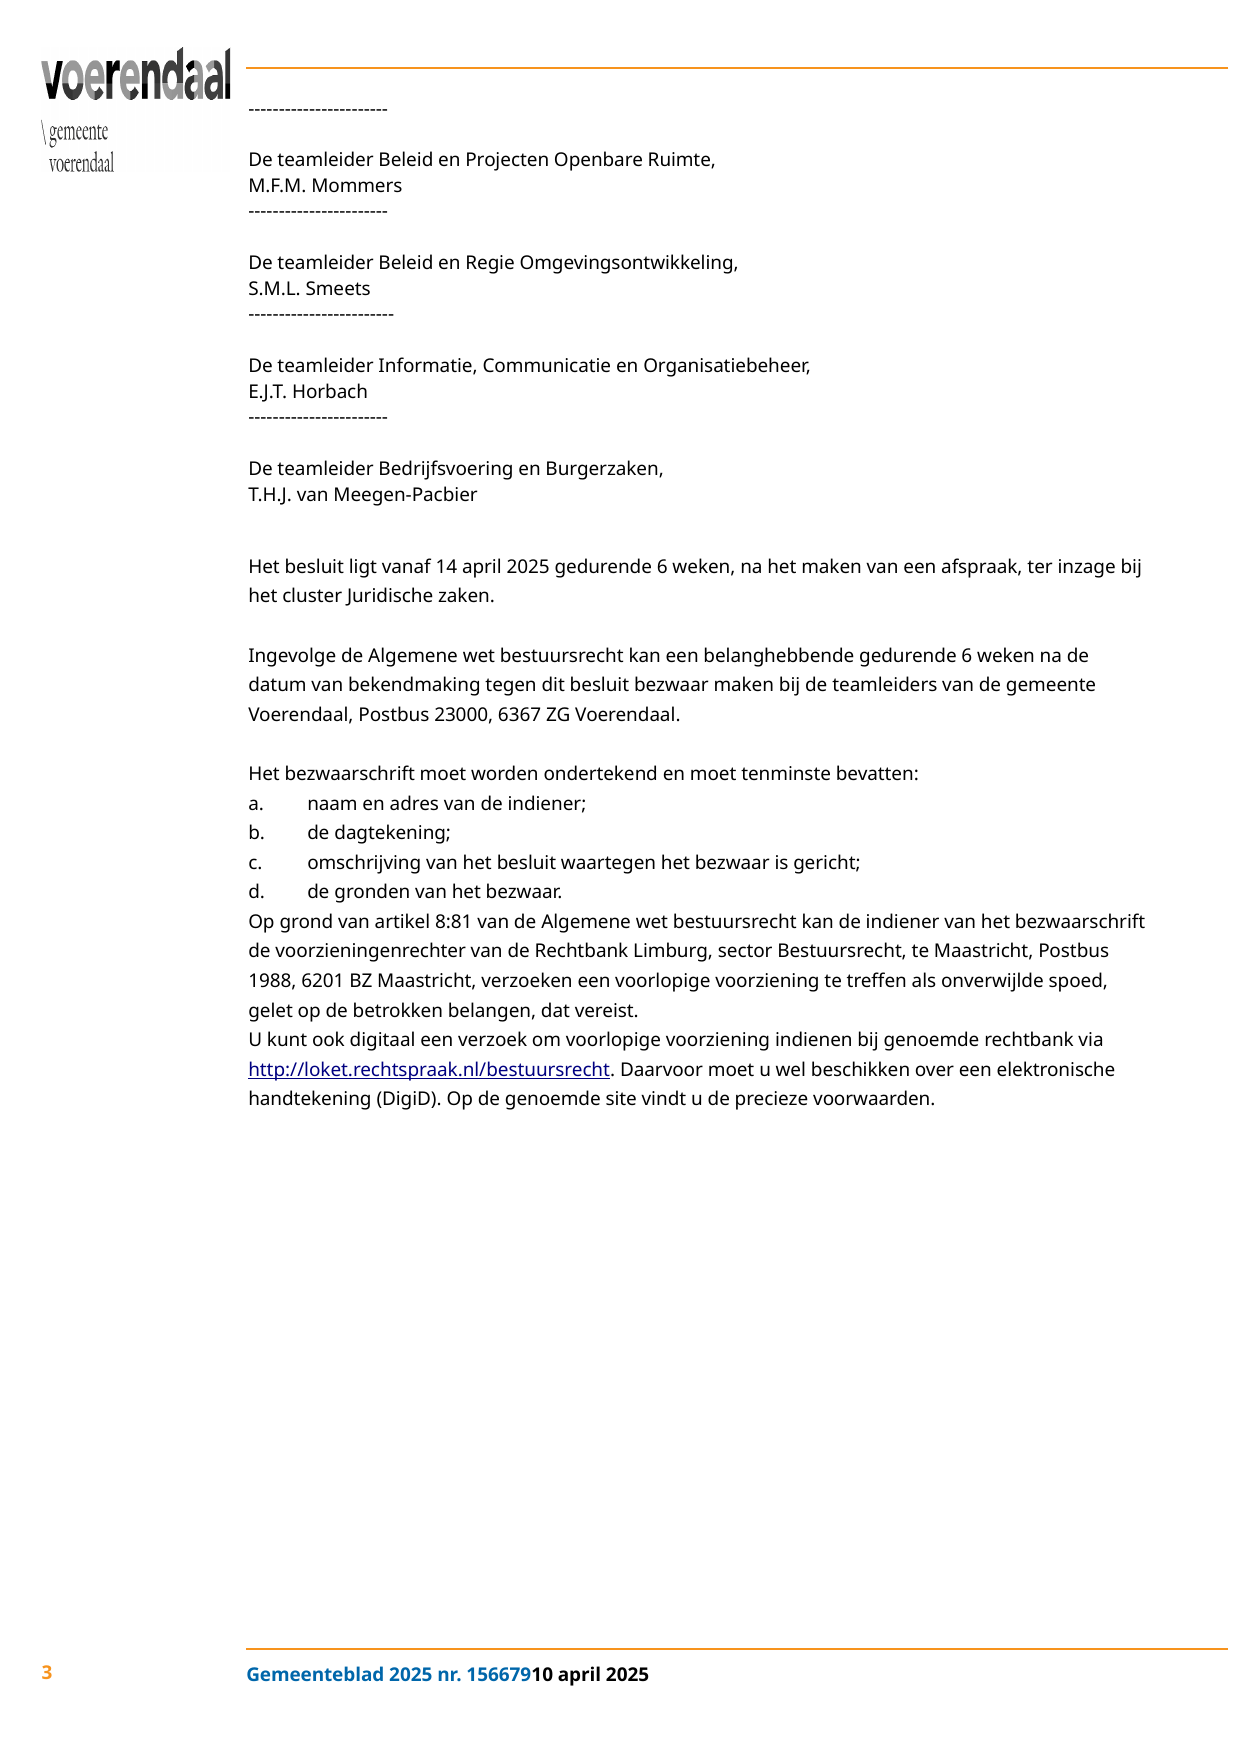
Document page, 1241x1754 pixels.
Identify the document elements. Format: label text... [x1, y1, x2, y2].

text De teamleider Bedrijfsvoering en Burgerzaken, [248, 455, 1152, 481]
text De teamleider Beleid en Regie Omgevingsontwikkeling, [248, 249, 1152, 275]
list naam en adres van de indiener; [248, 790, 1152, 815]
list omschrijving van het besluit waartegen het bezwaar is gericht; [248, 849, 1152, 874]
text E.J.T. Horbach [248, 378, 1152, 403]
text ----------------------- [248, 403, 1152, 429]
text ----------------------- [248, 95, 1152, 121]
text ----------------------- [248, 198, 1152, 223]
picture [41, 47, 231, 172]
text ------------------------ [248, 301, 1152, 326]
text Op grond van artikel 8:81 van de Algemene wet bestuursrecht kan de indiener van het bezwaarschrift de voorzieningenrechter van de Rechtbank Limburg, sector Bestuursrecht, te Maastricht, Postbus 1988, 6201 BZ Maastricht, verzoeken een voorlopige voorziening te treffen als onverwijlde spoed, gelet op de betrokken belangen, dat vereist. [248, 908, 1152, 1022]
text T.H.J. van Meegen-Pacbier [248, 481, 1152, 506]
text U kunt ook digitaal een verzoek om voorlopige voorziening indienen bij genoemde rechtbank via http://loket.rechtspraak.nl/bestuursrecht. Daarvoor moet u wel beschikken over een elektronische handtekening (DigiD). Op de genoemde site vindt u de precieze voorwaarden. [248, 1026, 1152, 1111]
text Ingevolge de Algemene wet bestuursrecht kan een belanghebbende gedurende 6 weken na de datum van bekendmaking tegen dit besluit bezwaar maken bij de teamleiders van de gemeente Voerendaal, Postbus 23000, 6367 ZG Voerendaal. [248, 642, 1152, 727]
list de dagtekening; [248, 819, 1152, 845]
text Het bezwaarschrift moet worden ondertekend en moet tenminste bevatten: [248, 760, 1152, 786]
list de gronden van het bezwaar. [248, 878, 1152, 904]
text Het besluit ligt vanaf 14 april 2025 gedurende 6 weken, na het maken van een afspraak, ter inzage bij het cluster Juridische zaken. [248, 553, 1152, 608]
text S.M.L. Smeets [248, 275, 1152, 301]
text De teamleider Beleid en Projecten Openbare Ruimte, [248, 146, 1152, 172]
text M.F.M. Mommers [248, 172, 1152, 198]
text De teamleider Informatie, Communicatie en Organisatiebeheer, [248, 352, 1152, 378]
